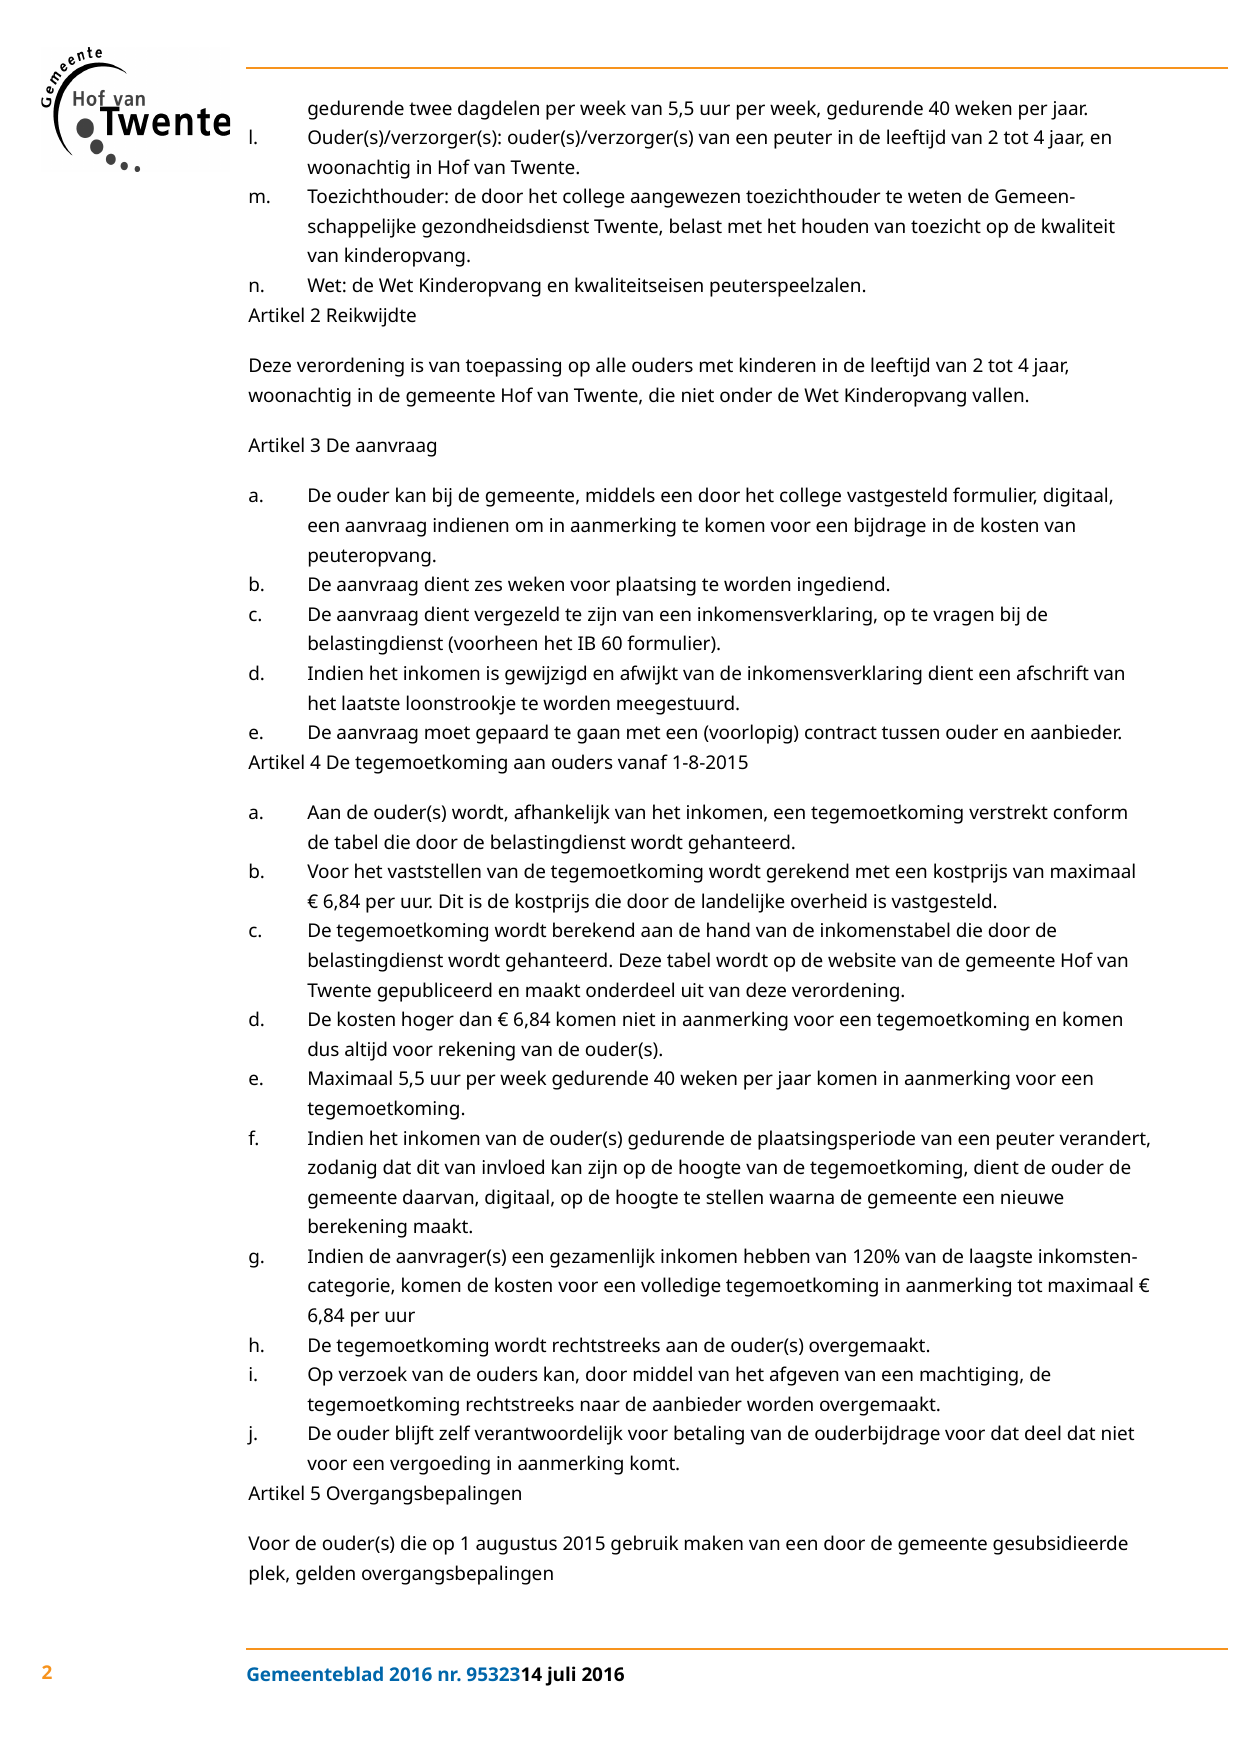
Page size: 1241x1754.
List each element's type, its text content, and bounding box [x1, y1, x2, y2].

list Op verzoek van de ouders kan, door middel van het afgeven van een machtiging, de tegemoetkoming rechtstreeks naar de aanbieder worden overgemaakt. [248, 1361, 1152, 1417]
list Aan de ouder(s) wordt, afhankelijk van het inkomen, een tegemoetkoming verstrekt conform de tabel die door de belastingdienst wordt gehanteerd. [248, 799, 1152, 855]
list Indien het inkomen is gewijzigd en afwijkt van de inkomensverklaring dient een afschrift van het laatste loonstrookje te worden meegestuurd. [248, 660, 1152, 716]
list gedurende twee dagdelen per week van 5,5 uur per week, gedurende 40 weken per jaar. [248, 95, 1152, 121]
text Artikel 2 Reikwijdte [248, 302, 1152, 328]
list Wet: de Wet Kinderopvang en kwaliteitseisen peuterspeelzalen. [248, 272, 1152, 298]
list De aanvraag dient vergezeld te zijn van een inkomensverklaring, op te vragen bij de belastingdienst (voorheen het IB 60 formulier). [248, 601, 1152, 656]
list De ouder kan bij de gemeente, middels een door het college vastgesteld formulier, digitaal, een aanvraag indienen om in aanmerking te komen voor een bijdrage in de kosten van peuteropvang. [248, 483, 1152, 568]
list Maximaal 5,5 uur per week gedurende 40 weken per jaar komen in aanmerking voor een tegemoetkoming. [248, 1066, 1152, 1121]
list Ouder(s)/verzorger(s): ouder(s)/verzorger(s) van een peuter in de leeftijd van 2 tot 4 jaar, en woonachtig in Hof van Twente. [248, 124, 1152, 180]
list Voor het vaststellen van de tegemoetkoming wordt gerekend met een kostprijs van maximaal € 6,84 per uur. Dit is de kostprijs die door de landelijke overheid is vastgesteld. [248, 858, 1152, 914]
list De aanvraag dient zes weken voor plaatsing te worden ingediend. [248, 571, 1152, 597]
list De aanvraag moet gepaard te gaan met een (voorlopig) contract tussen ouder en aanbieder. [248, 719, 1152, 745]
picture [41, 47, 231, 172]
list Indien de aanvrager(s) een gezamenlijk inkomen hebben van 120% van de laagste inkomsten-categorie, komen de kosten voor een volledige tegemoetkoming in aanmerking tot maximaal € 6,84 per uur [248, 1243, 1152, 1328]
text Artikel 4 De tegemoetkoming aan ouders vanaf 1-8-2015 [248, 749, 1152, 775]
text Artikel 3 De aanvraag [248, 432, 1152, 458]
list De kosten hoger dan € 6,84 komen niet in aanmerking voor een tegemoetkoming en komen dus altijd voor rekening van de ouder(s). [248, 1006, 1152, 1062]
list De ouder blijft zelf verantwoordelijk voor betaling van de ouderbijdrage voor dat deel dat niet voor een vergoeding in aanmerking komt. [248, 1421, 1152, 1476]
list Indien het inkomen van de ouder(s) gedurende de plaatsingsperiode van een peuter verandert, zodanig dat dit van invloed kan zijn op de hoogte van de tegemoetkoming, dient de ouder de gemeente daarvan, digitaal, op de hoogte te stellen waarna de gemeente een nieuwe berekening maakt. [248, 1125, 1152, 1239]
text Artikel 5 Overgangsbepalingen [248, 1480, 1152, 1506]
list De tegemoetkoming wordt berekend aan de hand van de inkomenstabel die door de belastingdienst wordt gehanteerd. Deze tabel wordt op de website van de gemeente Hof van Twente gepubliceerd en maakt onderdeel uit van deze verordening. [248, 918, 1152, 1003]
text Voor de ouder(s) die op 1 augustus 2015 gebruik maken van een door de gemeente gesubsidieerde plek, gelden overgangsbepalingen [248, 1530, 1152, 1586]
list De tegemoetkoming wordt rechtstreeks aan de ouder(s) overgemaakt. [248, 1332, 1152, 1358]
text Deze verordening is van toepassing op alle ouders met kinderen in de leeftijd van 2 tot 4 jaar, woonachtig in de gemeente Hof van Twente, die niet onder de Wet Kinderopvang vallen. [248, 352, 1152, 408]
list Toezichthouder: de door het college aangewezen toezichthouder te weten de Gemeen-schappelijke gezondheidsdienst Twente, belast met het houden van toezicht op de kwaliteit van kinderopvang. [248, 183, 1152, 268]
